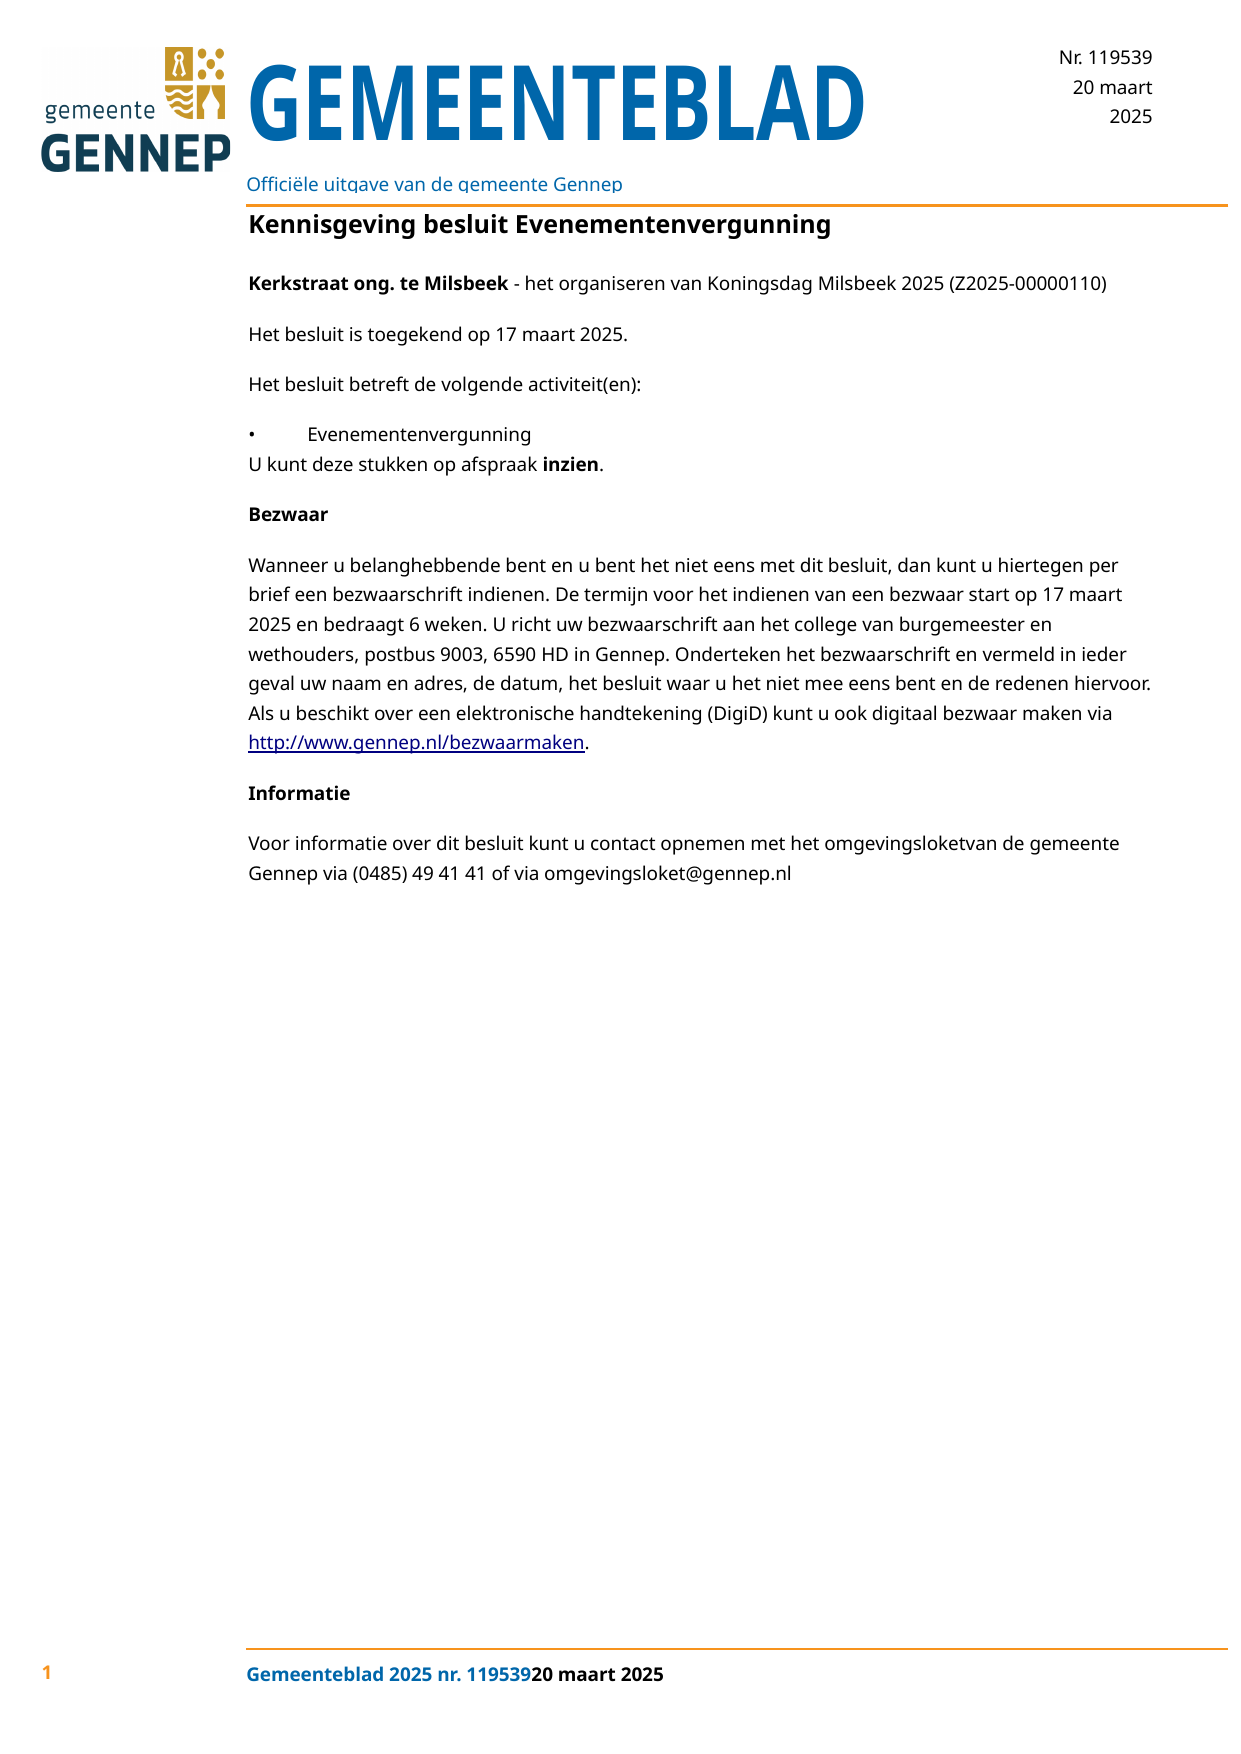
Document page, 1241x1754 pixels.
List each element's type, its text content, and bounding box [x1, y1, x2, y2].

list Evenementenvergunning [248, 422, 1152, 447]
text Informatie [248, 780, 1152, 806]
text Het besluit betreft de volgende activiteit(en): [248, 371, 1152, 397]
text Wanneer u belanghebbende bent en u bent het niet eens met dit besluit, dan kunt u hiertegen per brief een bezwaarschrift indienen. De termijn voor het indienen van een bezwaar start op 17 maart 2025 en bedraagt 6 weken. U richt uw bezwaarschrift aan het college van burgemeester en wethouders, postbus 9003, 6590 HD in Gennep. Onderteken het bezwaarschrift en vermeld in ieder geval uw naam en adres, de datum, het besluit waar u het niet mee eens bent en de redenen hiervoor. Als u beschikt over een elektronische handtekening (DigiD) kunt u ook digitaal bezwaar maken via http://www.gennep.nl/bezwaarmaken. [248, 552, 1152, 755]
text U kunt deze stukken op afspraak inzien. [248, 451, 1152, 477]
text Kennisgeving besluit Evenementenvergunning [248, 207, 1152, 241]
picture [41, 47, 231, 172]
text Voor informatie over dit besluit kunt u contact opnemen met het omgevingsloketvan de gemeente Gennep via (0485) 49 41 41 of via omgevingsloket@gennep.nl [248, 830, 1152, 886]
text Bezwaar [248, 502, 1152, 527]
text Het besluit is toegekend op 17 maart 2025. [248, 321, 1152, 346]
text Kerkstraat ong. te Milsbeek - het organiseren van Koningsdag Milsbeek 2025 (Z2025-00000110) [248, 270, 1152, 296]
